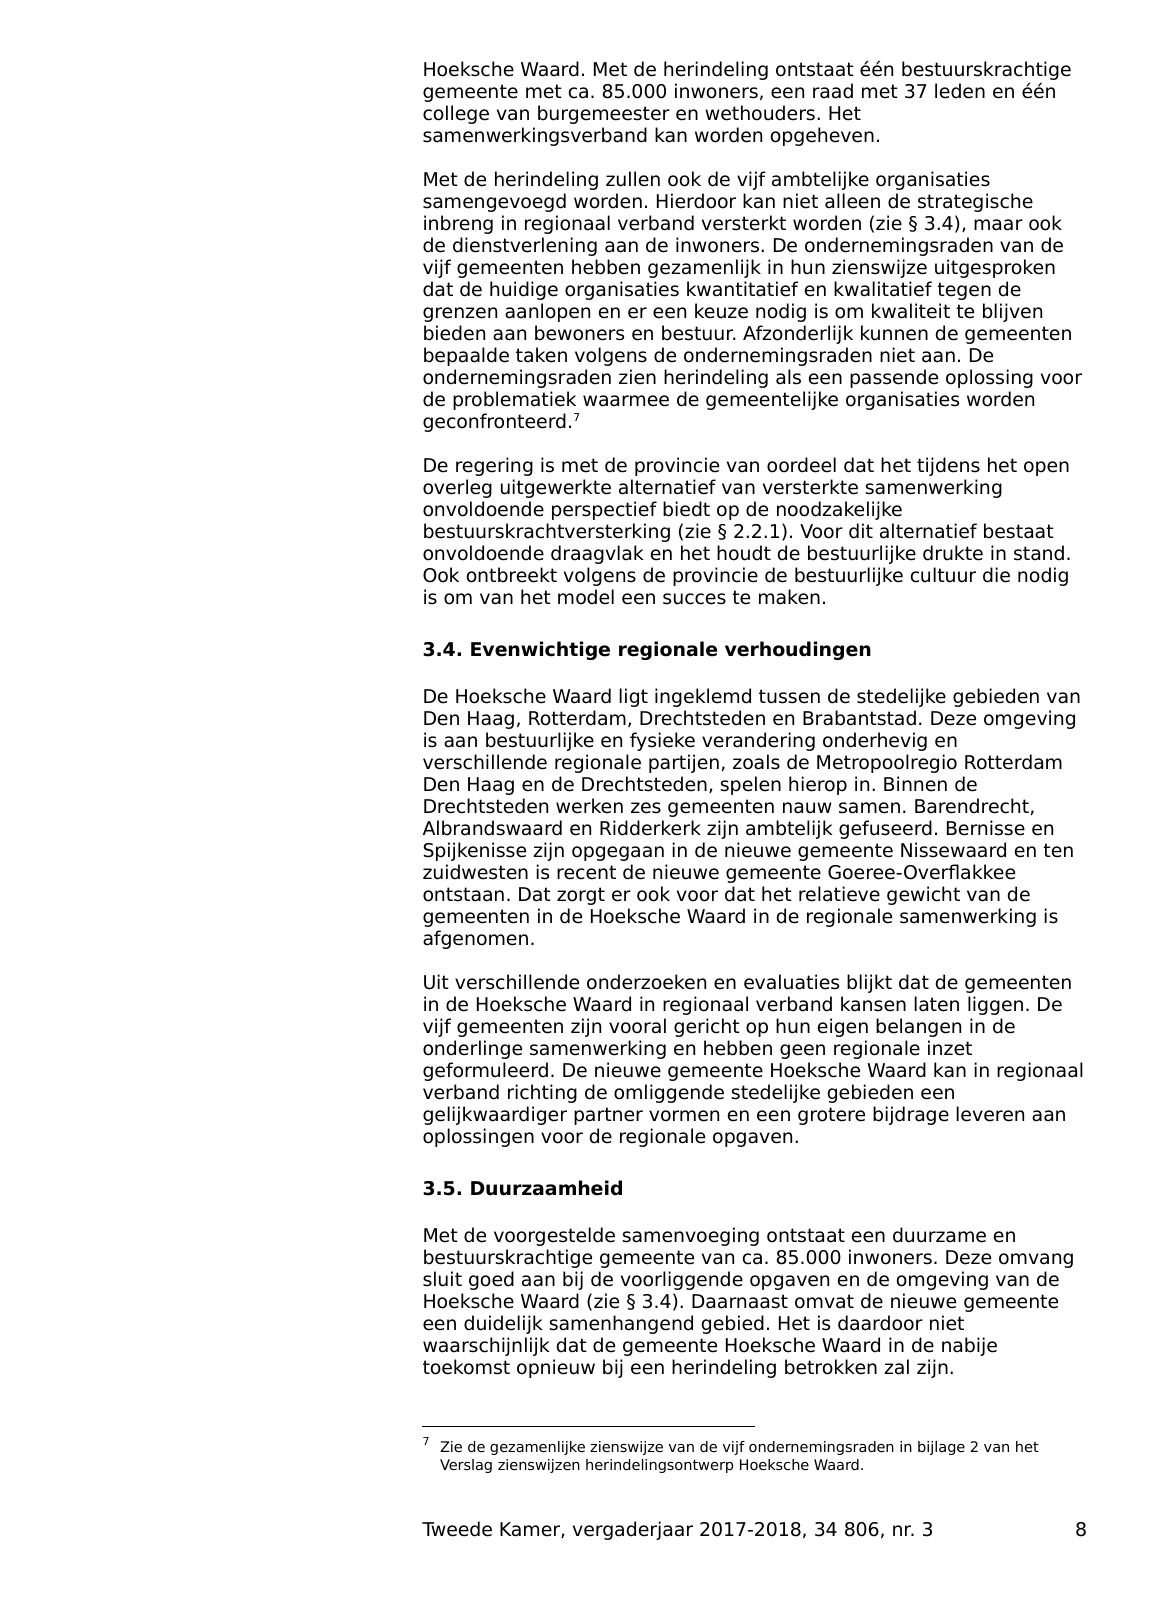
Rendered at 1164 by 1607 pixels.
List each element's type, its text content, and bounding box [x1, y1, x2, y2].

subtitle 3.5. Duurzaamheid [422, 1178, 1087, 1200]
text Uit verschillende onderzoeken en evaluaties blijkt dat de gemeenten in de Hoeksche Waard in regionaal verband kansen laten liggen. De vijf gemeenten zijn vooral gericht op hun eigen belangen in de onderlinge samenwerking en hebben geen regionale inzet geformuleerd. De nieuwe gemeente Hoeksche Waard kan in regionaal verband richting de omliggende stedelijke gebieden een gelijkwaardiger partner vormen en een grotere bijdrage leveren aan oplossingen voor de regionale opgaven. [422, 972, 1087, 1148]
text Hoeksche Waard. Met de herindeling ontstaat één bestuurskrachtige gemeente met ca. 85.000 inwoners, een raad met 37 leden en één college van burgemeester en wethouders. Het samenwerkingsverband kan worden opgeheven. [422, 59, 1087, 147]
text Met de voorgestelde samenvoeging ontstaat een duurzame en bestuurskrachtige gemeente van ca. 85.000 inwoners. Deze omvang sluit goed aan bij de voorliggende opgaven en de omgeving van de Hoeksche Waard (zie § 3.4). Daarnaast omvat de nieuwe gemeente een duidelijk samenhangend gebied. Het is daardoor niet waarschijnlijk dat de gemeente Hoeksche Waard in de nabije toekomst opnieuw bij een herindeling betrokken zal zijn. [422, 1225, 1087, 1378]
subtitle 3.4. Evenwichtige regionale verhoudingen [422, 639, 1087, 661]
text De regering is met de provincie van oordeel dat het tijdens het open overleg uitgewerkte alternatief van versterkte samenwerking onvoldoende perspectief biedt op de noodzakelijke bestuurskrachtversterking (zie § 2.2.1). Voor dit alternatief bestaat onvoldoende draagvlak en het houdt de bestuurlijke drukte in stand. Ook ontbreekt volgens de provincie de bestuurlijke cultuur die nodig is om van het model een succes te maken. [422, 455, 1087, 609]
text Met de herindeling zullen ook de vijf ambtelijke organisaties samengevoegd worden. Hierdoor kan niet alleen de strategische inbreng in regionaal verband versterkt worden (zie § 3.4), maar ook de dienstverlening aan de inwoners. De ondernemingsraden van de vijf gemeenten hebben gezamenlijk in hun zienswijze uitgesproken dat de huidige organisaties kwantitatief en kwalitatief tegen de grenzen aanlopen en er een keuze nodig is om kwaliteit te blijven bieden aan bewoners en bestuur. Afzonderlijk kunnen de gemeenten bepaalde taken volgens de ondernemingsraden niet aan. De ondernemingsraden zien herindeling als een passende oplossing voor de problematiek waarmee de gemeentelijke organisaties worden geconfronteerd. [422, 169, 1087, 433]
text De Hoeksche Waard ligt ingeklemd tussen de stedelijke gebieden van Den Haag, Rotterdam, Drechtsteden en Brabantstad. Deze omgeving is aan bestuurlijke en fysieke verandering onderhevig en verschillende regionale partijen, zoals de Metropoolregio Rotterdam Den Haag en de Drechtsteden, spelen hierop in. Binnen de Drechtsteden werken zes gemeenten nauw samen. Barendrecht, Albrandswaard en Ridderkerk zijn ambtelijk gefuseerd. Bernisse en Spijkenisse zijn opgegaan in de nieuwe gemeente Nissewaard en ten zuidwesten is recent de nieuwe gemeente Goeree-Overflakkee ontstaan. Dat zorgt er ook voor dat het relatieve gewicht van de gemeenten in de Hoeksche Waard in de regionale samenwerking is afgenomen. [422, 686, 1087, 950]
text Zie de gezamenlijke zienswijze van de vijf ondernemingsraden in bijlage 2 van het Verslag zienswijzen herindelingsontwerp Hoeksche Waard. [422, 1435, 1087, 1474]
